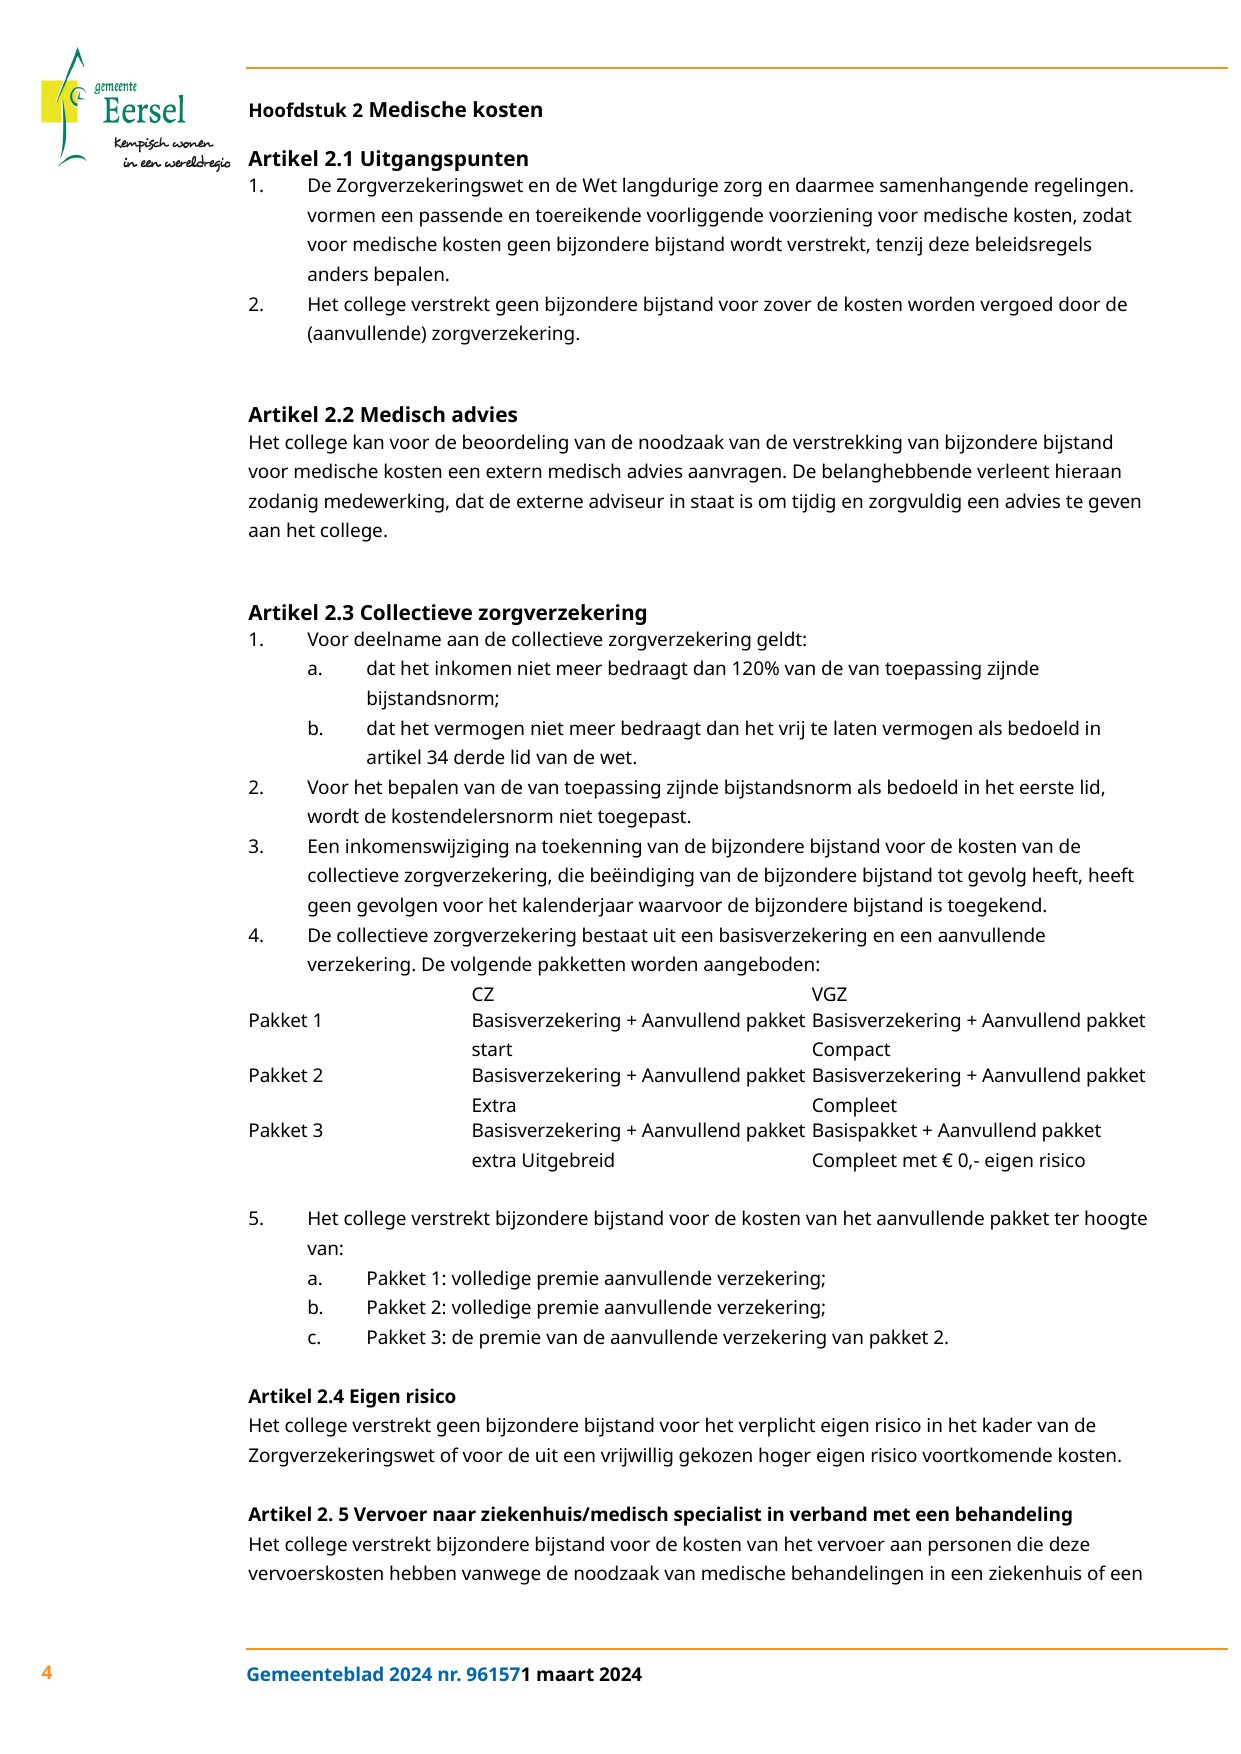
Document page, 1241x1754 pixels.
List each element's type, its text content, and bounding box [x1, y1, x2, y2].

table_header VGZ [812, 981, 1152, 1007]
table_cell Pakket 1 [248, 1007, 471, 1062]
table_cell Basisverzekering + Aanvullend pakket Extra [471, 1062, 812, 1117]
text Het college verstrekt bijzondere bijstand voor de kosten van het vervoer aan personen die deze vervoerskosten hebben vanwege de noodzaak van medische behandelingen in een ziekenhuis of een [248, 1531, 1152, 1586]
list Pakket 2: volledige premie aanvullende verzekering; [307, 1294, 1152, 1320]
list De Zorgverzekeringswet en de Wet langdurige zorg en daarmee samenhangende regelingen. vormen een passende en toereikende voorliggende voorziening voor medische kosten, zodat voor medische kosten geen bijzondere bijstand wordt verstrekt, tenzij deze beleidsregels anders bepalen. [248, 172, 1152, 287]
list Pakket 1: volledige premie aanvullende verzekering; [307, 1265, 1152, 1291]
picture [41, 47, 231, 172]
table_cell Basisverzekering + Aanvullend pakket Compleet [812, 1062, 1152, 1117]
list Een inkomenswijziging na toekenning van de bijzondere bijstand voor de kosten van de collectieve zorgverzekering, die beëindiging van de bijzondere bijstand tot gevolg heeft, heeft geen gevolgen voor het kalenderjaar waarvoor de bijzondere bijstand is toegekend. [248, 833, 1152, 918]
list De collectieve zorgverzekering bestaat uit een basisverzekering en een aanvullende verzekering. De volgende pakketten worden aangeboden: [248, 922, 1152, 977]
table_header CZ [471, 981, 812, 1007]
text Hoofdstuk 2 Medische kosten [248, 95, 1152, 123]
table_cell Basisverzekering + Aanvullend pakket Compact [812, 1007, 1152, 1062]
list Het college verstrekt geen bijzondere bijstand voor zover de kosten worden vergoed door de (aanvullende) zorgverzekering. [248, 291, 1152, 346]
text Artikel 2.4 Eigen risico [248, 1383, 1152, 1409]
text Artikel 2.1 Uitgangspunten [248, 144, 1152, 172]
table_cell Basisverzekering + Aanvullend pakket start [471, 1007, 812, 1062]
list Voor het bepalen van de van toepassing zijnde bijstandsnorm als bedoeld in het eerste lid, wordt de kostendelersnorm niet toegepast. [248, 774, 1152, 829]
text Het college verstrekt geen bijzondere bijstand voor het verplicht eigen risico in het kader van de Zorgverzekeringswet of voor de uit een vrijwillig gekozen hoger eigen risico voortkomende kosten. [248, 1413, 1152, 1468]
list Pakket 3: de premie van de aanvullende verzekering van pakket 2. [307, 1324, 1152, 1350]
table_header [248, 981, 471, 1007]
list dat het vermogen niet meer bedraagt dan het vrij te laten vermogen als bedoeld in artikel 34 derde lid van de wet. [307, 715, 1152, 770]
table_cell Pakket 3 [248, 1118, 471, 1173]
text Artikel 2.2 Medisch advies [248, 400, 1152, 429]
list Het college verstrekt bijzondere bijstand voor de kosten van het aanvullende pakket ter hoogte van: [248, 1206, 1152, 1261]
list dat het inkomen niet meer bedraagt dan 120% van de van toepassing zijnde bijstandsnorm; [307, 656, 1152, 711]
list Voor deelname aan de collectieve zorgverzekering geldt: [248, 626, 1152, 652]
table_cell Basispakket + Aanvullend pakket Compleet met € 0,- eigen risico [812, 1118, 1152, 1173]
text Het college kan voor de beoordeling van de noodzaak van de verstrekking van bijzondere bijstand voor medische kosten een extern medisch advies aanvragen. De belanghebbende verleent hieraan zodanig medewerking, dat de externe adviseur in staat is om tijdig en zorgvuldig een advies te geven aan het college. [248, 429, 1152, 543]
table_cell Pakket 2 [248, 1062, 471, 1117]
text Artikel 2. 5 Vervoer naar ziekenhuis/medisch specialist in verband met een behandeling [248, 1501, 1152, 1527]
table_cell Basisverzekering + Aanvullend pakket extra Uitgebreid [471, 1118, 812, 1173]
text Artikel 2.3 Collectieve zorgverzekering [248, 598, 1152, 626]
